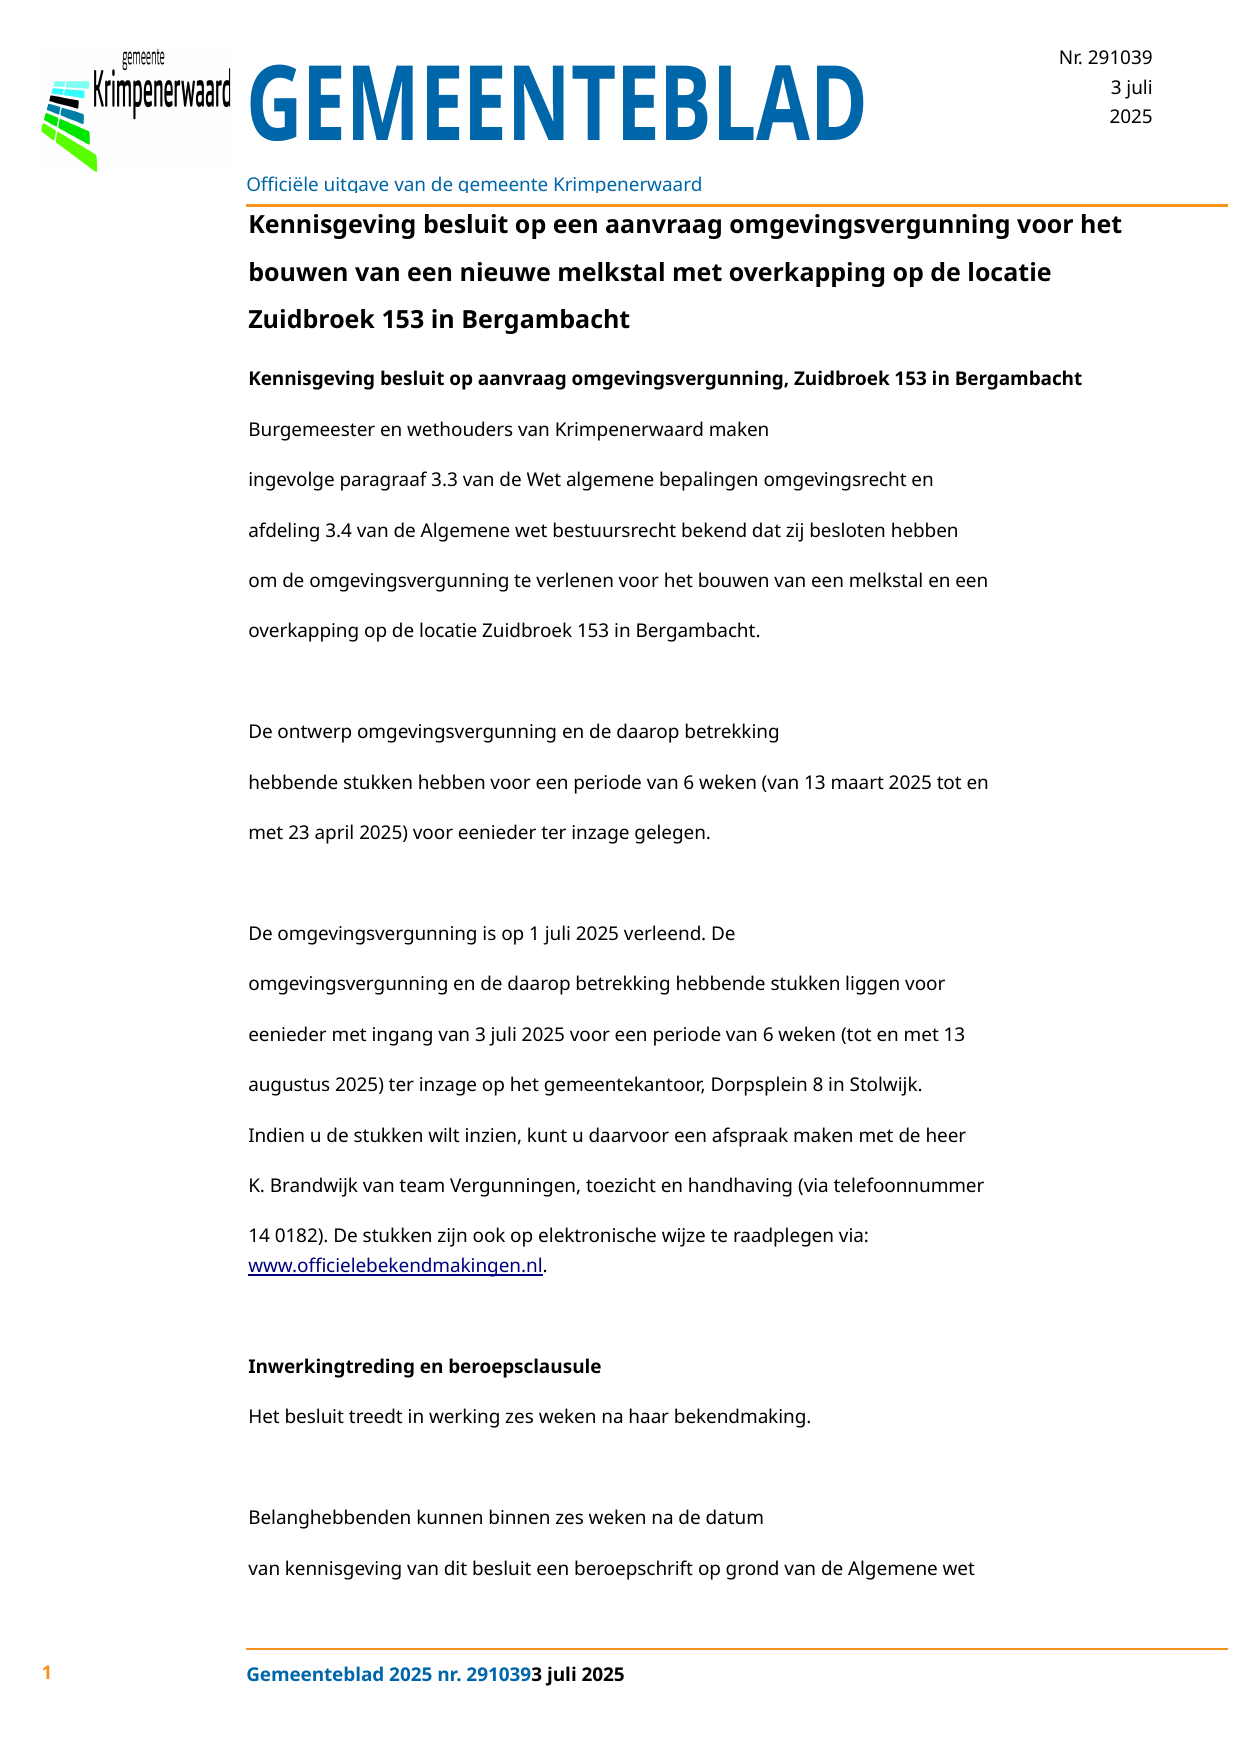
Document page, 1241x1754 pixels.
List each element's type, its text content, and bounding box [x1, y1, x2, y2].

text hebbende stukken hebben voor een periode van 6 weken (van 13 maart 2025 tot en [248, 769, 1152, 794]
text om de omgevingsvergunning te verlenen voor het bouwen van een melkstal en een [248, 567, 1152, 593]
text Kennisgeving besluit op aanvraag omgevingsvergunning, Zuidbroek 153 in Bergambacht [248, 366, 1152, 391]
picture [41, 47, 231, 172]
text Inwerkingtreding en beroepsclausule [248, 1353, 1152, 1379]
text Kennisgeving besluit op een aanvraag omgevingsvergunning voor het bouwen van een nieuwe melkstal met overkapping op de locatie Zuidbroek 153 in Bergambacht [248, 207, 1152, 336]
text met 23 april 2025) voor eenieder ter inzage gelegen. [248, 819, 1152, 845]
text augustus 2025) ter inzage op het gemeentekantoor, Dorpsplein 8 in Stolwijk. [248, 1071, 1152, 1097]
text De omgevingsvergunning is op 1 juli 2025 verleend. De [248, 920, 1152, 946]
text eenieder met ingang van 3 juli 2025 voor een periode van 6 weken (tot en met 13 [248, 1021, 1152, 1047]
text overkapping op de locatie Zuidbroek 153 in Bergambacht. [248, 618, 1152, 643]
text Het besluit treedt in werking zes weken na haar bekendmaking. [248, 1403, 1152, 1429]
text 14 0182). De stukken zijn ook op elektronische wijze te raadplegen via: www.officielebekendmakingen.nl. [248, 1223, 1152, 1278]
text Indien u de stukken wilt inzien, kunt u daarvoor een afspraak maken met de heer [248, 1122, 1152, 1147]
text van kennisgeving van dit besluit een beroepschrift op grond van de Algemene wet [248, 1555, 1152, 1580]
text De ontwerp omgevingsvergunning en de daarop betrekking [248, 718, 1152, 744]
text ingevolge paragraaf 3.3 van de Wet algemene bepalingen omgevingsrecht en [248, 466, 1152, 492]
text Burgemeester en wethouders van Krimpenerwaard maken [248, 416, 1152, 442]
text Belanghebbenden kunnen binnen zes weken na de datum [248, 1504, 1152, 1530]
text omgevingsvergunning en de daarop betrekking hebbende stukken liggen voor [248, 971, 1152, 996]
text K. Brandwijk van team Vergunningen, toezicht en handhaving (via telefoonnummer [248, 1172, 1152, 1198]
text afdeling 3.4 van de Algemene wet bestuursrecht bekend dat zij besloten hebben [248, 517, 1152, 542]
